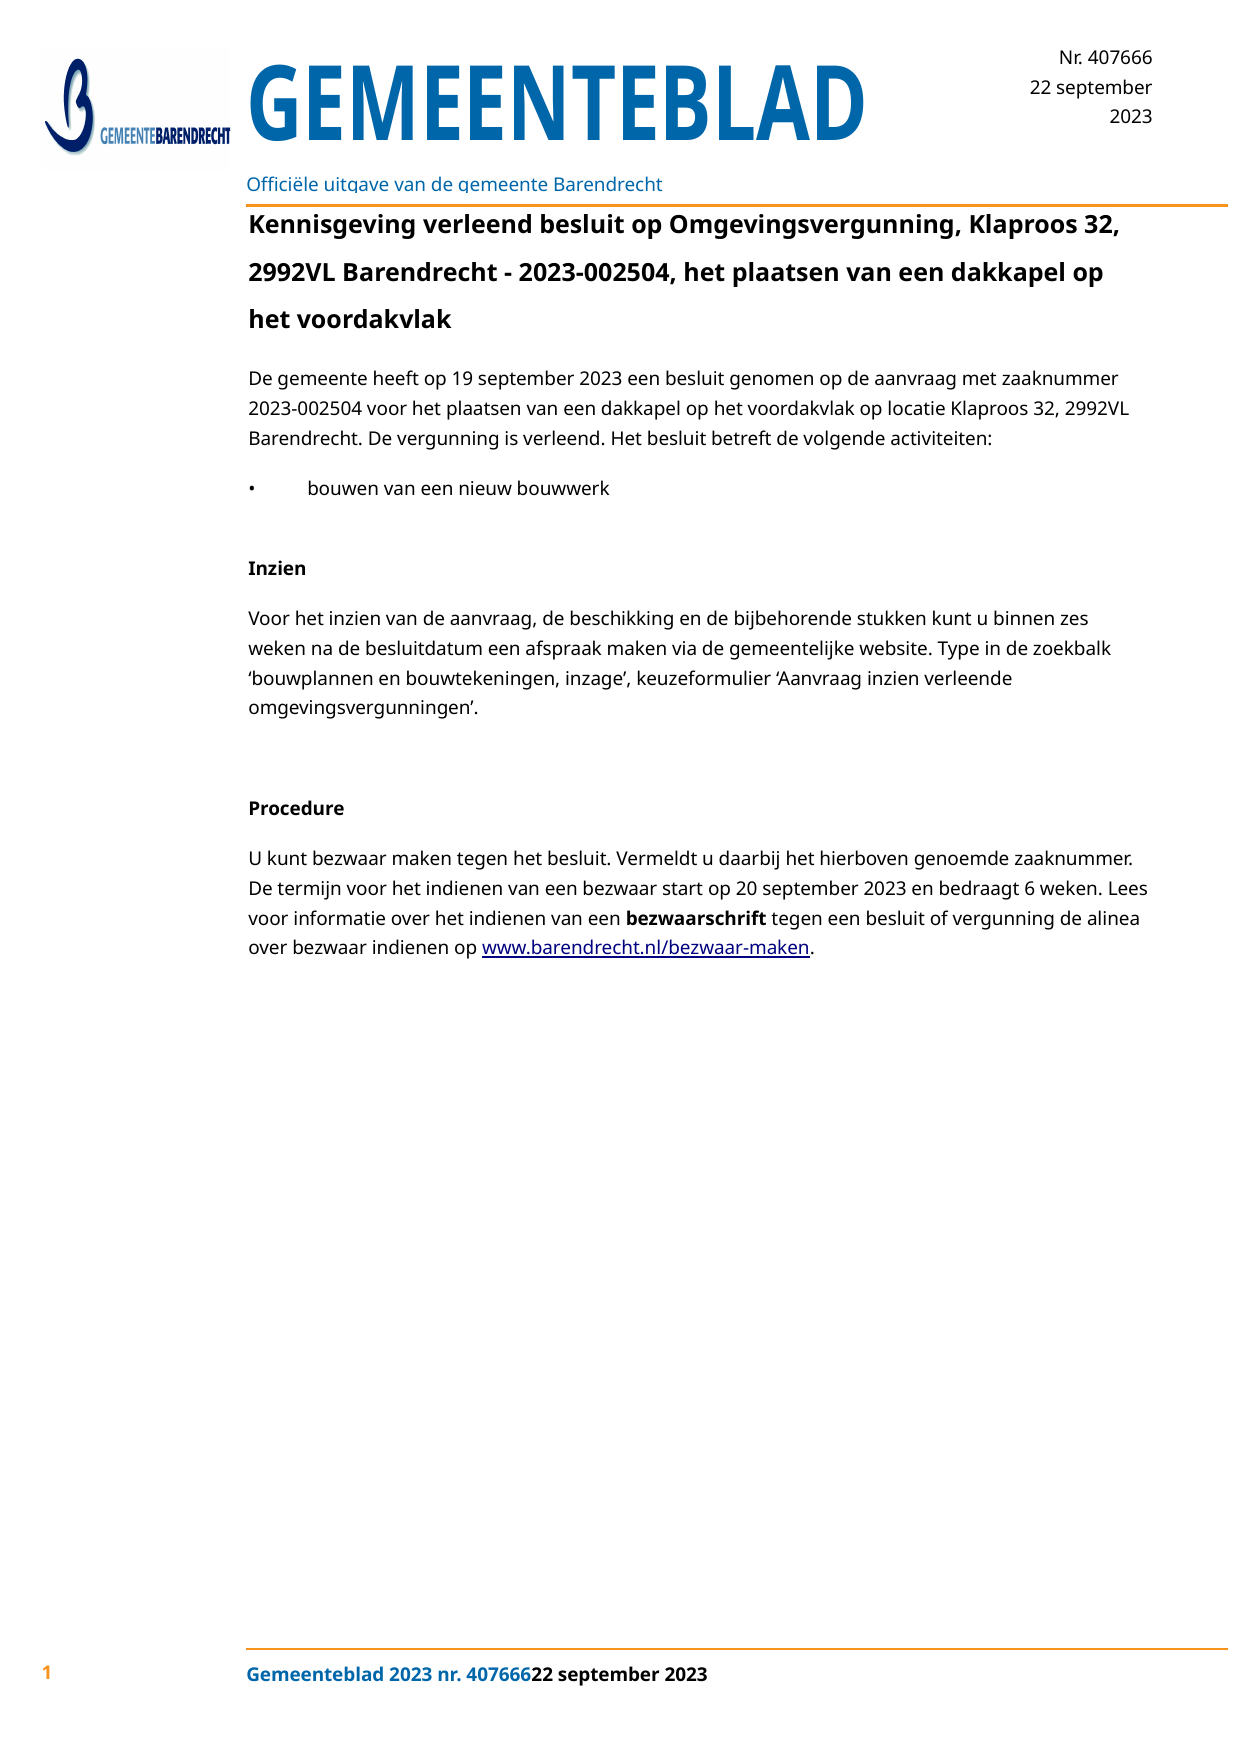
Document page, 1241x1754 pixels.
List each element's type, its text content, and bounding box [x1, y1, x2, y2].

list bouwen van een nieuw bouwwerk [248, 475, 1152, 501]
text De gemeente heeft op 19 september 2023 een besluit genomen op de aanvraag met zaaknummer 2023-002504 voor het plaatsen van een dakkapel op het voordakvlak op locatie Klaproos 32, 2992VL Barendrecht. De vergunning is verleend. Het besluit betreft de volgende activiteiten: [248, 366, 1152, 450]
picture [41, 47, 231, 172]
text U kunt bezwaar maken tegen het besluit. Vermeldt u daarbij het hierboven genoemde zaaknummer. De termijn voor het indienen van een bezwaar start op 20 september 2023 en bedraagt 6 weken. Lees voor informatie over het indienen van een bezwaarschrift tegen een besluit of vergunning de alinea over bezwaar indienen op www.barendrecht.nl/bezwaar-maken. [248, 846, 1152, 960]
text Kennisgeving verleend besluit op Omgevingsvergunning, Klaproos 32, 2992VL Barendrecht - 2023-002504, het plaatsen van een dakkapel op het voordakvlak [248, 207, 1152, 336]
text Inzien [248, 555, 1152, 581]
text Voor het inzien van de aanvraag, de beschikking en de bijbehorende stukken kunt u binnen zes weken na de besluitdatum een afspraak maken via de gemeentelijke website. Type in de zoekbalk ‘bouwplannen en bouwtekeningen, inzage’, keuzeformulier ‘Aanvraag inzien verleende omgevingsvergunningen’. [248, 606, 1152, 720]
text Procedure [248, 795, 1152, 821]
